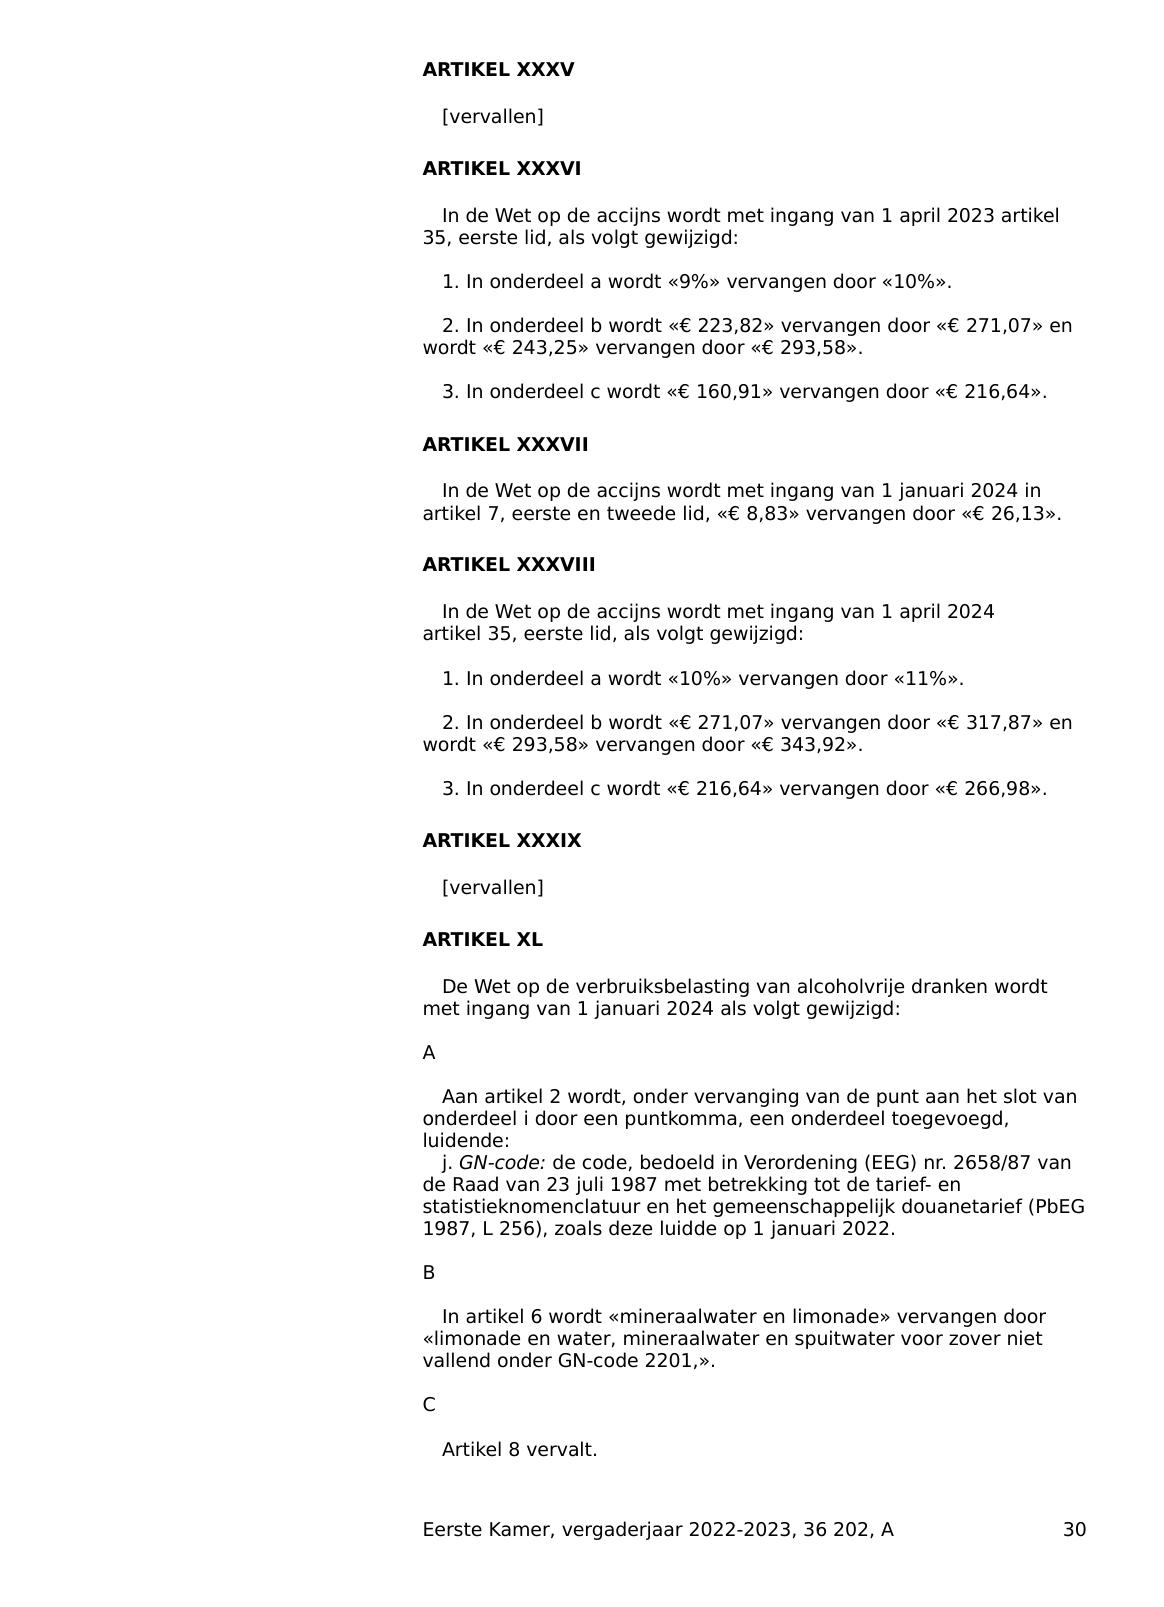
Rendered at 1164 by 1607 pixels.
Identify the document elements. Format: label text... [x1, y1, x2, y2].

text In de Wet op de accijns wordt met ingang van 1 april 2024 artikel 35, eerste lid, als volgt gewijzigd: [422, 601, 1087, 645]
text 1. In onderdeel a wordt «9%» vervangen door «10%». [422, 271, 1087, 293]
text [vervallen] [422, 106, 1087, 128]
text 1. In onderdeel a wordt «10%» vervangen door «11%». [422, 667, 1087, 689]
text j. GN-code: de code, bedoeld in Verordening (EEG) nr. 2658/87 van de Raad van 23 juli 1987 met betrekking tot de tarief- en statistieknomenclatuur en het gemeenschappelijk douanetarief (PbEG 1987, L 256), zoals deze luidde op 1 januari 2022. [422, 1152, 1087, 1240]
text [vervallen] [422, 877, 1087, 899]
subtitle ARTIKEL XXXVIII [422, 554, 1087, 576]
text Aan artikel 2 wordt, onder vervanging van de punt aan het slot van onderdeel i door een puntkomma, een onderdeel toegevoegd, luidende: [422, 1086, 1087, 1152]
text A [422, 1042, 1087, 1064]
text C [422, 1394, 1087, 1416]
text 2. In onderdeel b wordt «€ 271,07» vervangen door «€ 317,87» en wordt «€ 293,58» vervangen door «€ 343,92». [422, 712, 1087, 756]
text 3. In onderdeel c wordt «€ 160,91» vervangen door «€ 216,64». [422, 381, 1087, 403]
subtitle ARTIKEL XXXVI [422, 158, 1087, 180]
subtitle ARTIKEL XXXV [422, 59, 1087, 81]
text In de Wet op de accijns wordt met ingang van 1 april 2023 artikel 35, eerste lid, als volgt gewijzigd: [422, 205, 1087, 249]
text In artikel 6 wordt «mineraalwater en limonade» vervangen door «limonade en water, mineraalwater en spuitwater voor zover niet vallend onder GN-code 2201,». [422, 1306, 1087, 1372]
text In de Wet op de accijns wordt met ingang van 1 januari 2024 in artikel 7, eerste en tweede lid, «€ 8,83» vervangen door «€ 26,13». [422, 480, 1087, 524]
text 3. In onderdeel c wordt «€ 216,64» vervangen door «€ 266,98». [422, 778, 1087, 800]
subtitle ARTIKEL XXXVII [422, 433, 1087, 455]
text 2. In onderdeel b wordt «€ 223,82» vervangen door «€ 271,07» en wordt «€ 243,25» vervangen door «€ 293,58». [422, 315, 1087, 359]
text B [422, 1262, 1087, 1284]
subtitle ARTIKEL XXXIX [422, 830, 1087, 852]
subtitle ARTIKEL XL [422, 929, 1087, 951]
text Artikel 8 vervalt. [422, 1438, 1087, 1461]
text De Wet op de verbruiksbelasting van alcoholvrije dranken wordt met ingang van 1 januari 2024 als volgt gewijzigd: [422, 976, 1087, 1020]
